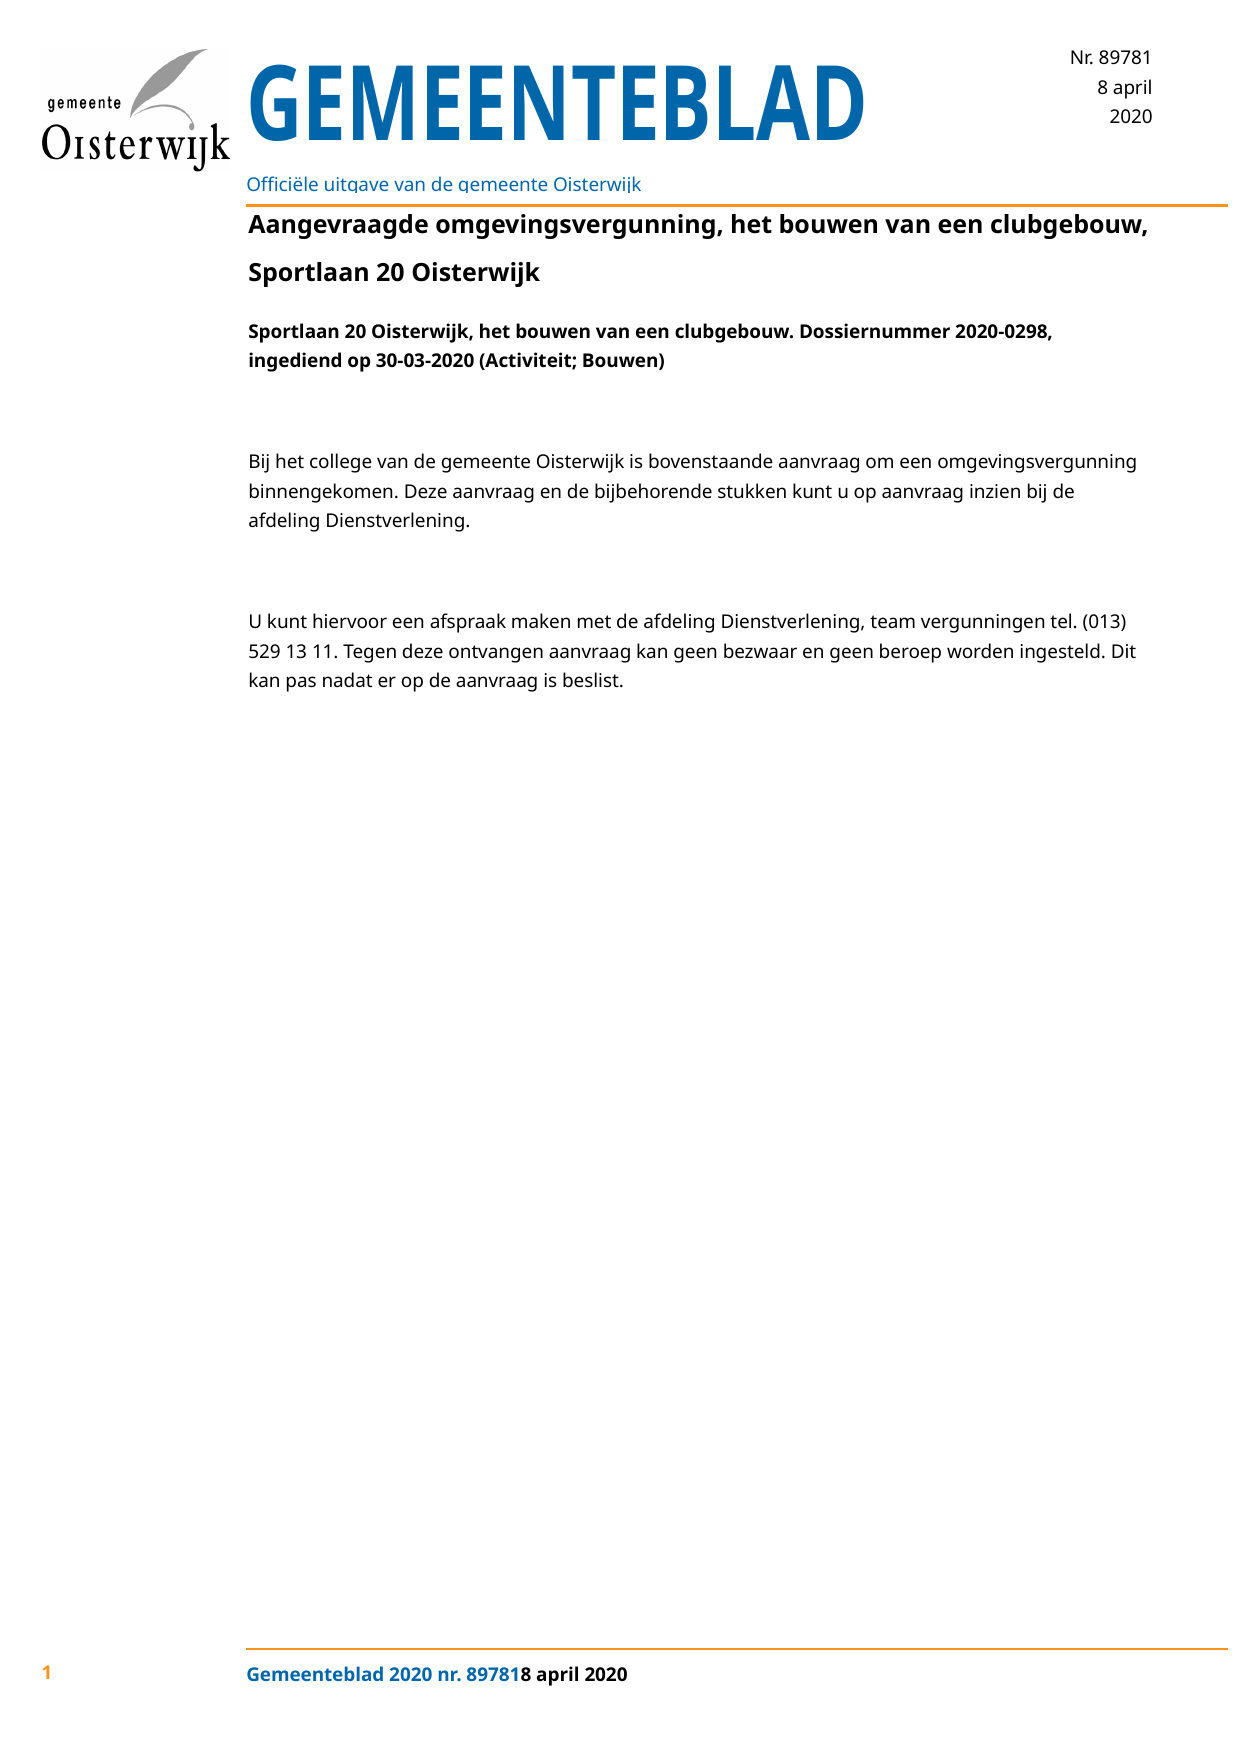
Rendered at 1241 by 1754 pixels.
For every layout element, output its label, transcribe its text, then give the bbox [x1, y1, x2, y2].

text Sportlaan 20 Oisterwijk, het bouwen van een clubgebouw. Dossiernummer 2020-0298, ingediend op 30-03-2020 (Activiteit; Bouwen) [248, 318, 1152, 373]
text U kunt hiervoor een afspraak maken met de afdeling Dienstverlening, team vergunningen tel. (013) 529 13 11. Tegen deze ontvangen aanvraag kan geen bezwaar en geen beroep worden ingesteld. Dit kan pas nadat er op de aanvraag is beslist. [248, 608, 1152, 693]
text Bij het college van de gemeente Oisterwijk is bovenstaande aanvraag om een omgevingsvergunning binnengekomen. Deze aanvraag en de bijbehorende stukken kunt u op aanvraag inzien bij de afdeling Dienstverlening. [248, 448, 1152, 533]
picture [41, 47, 231, 172]
text Aangevraagde omgevingsvergunning, het bouwen van een clubgebouw, Sportlaan 20 Oisterwijk [248, 207, 1152, 288]
